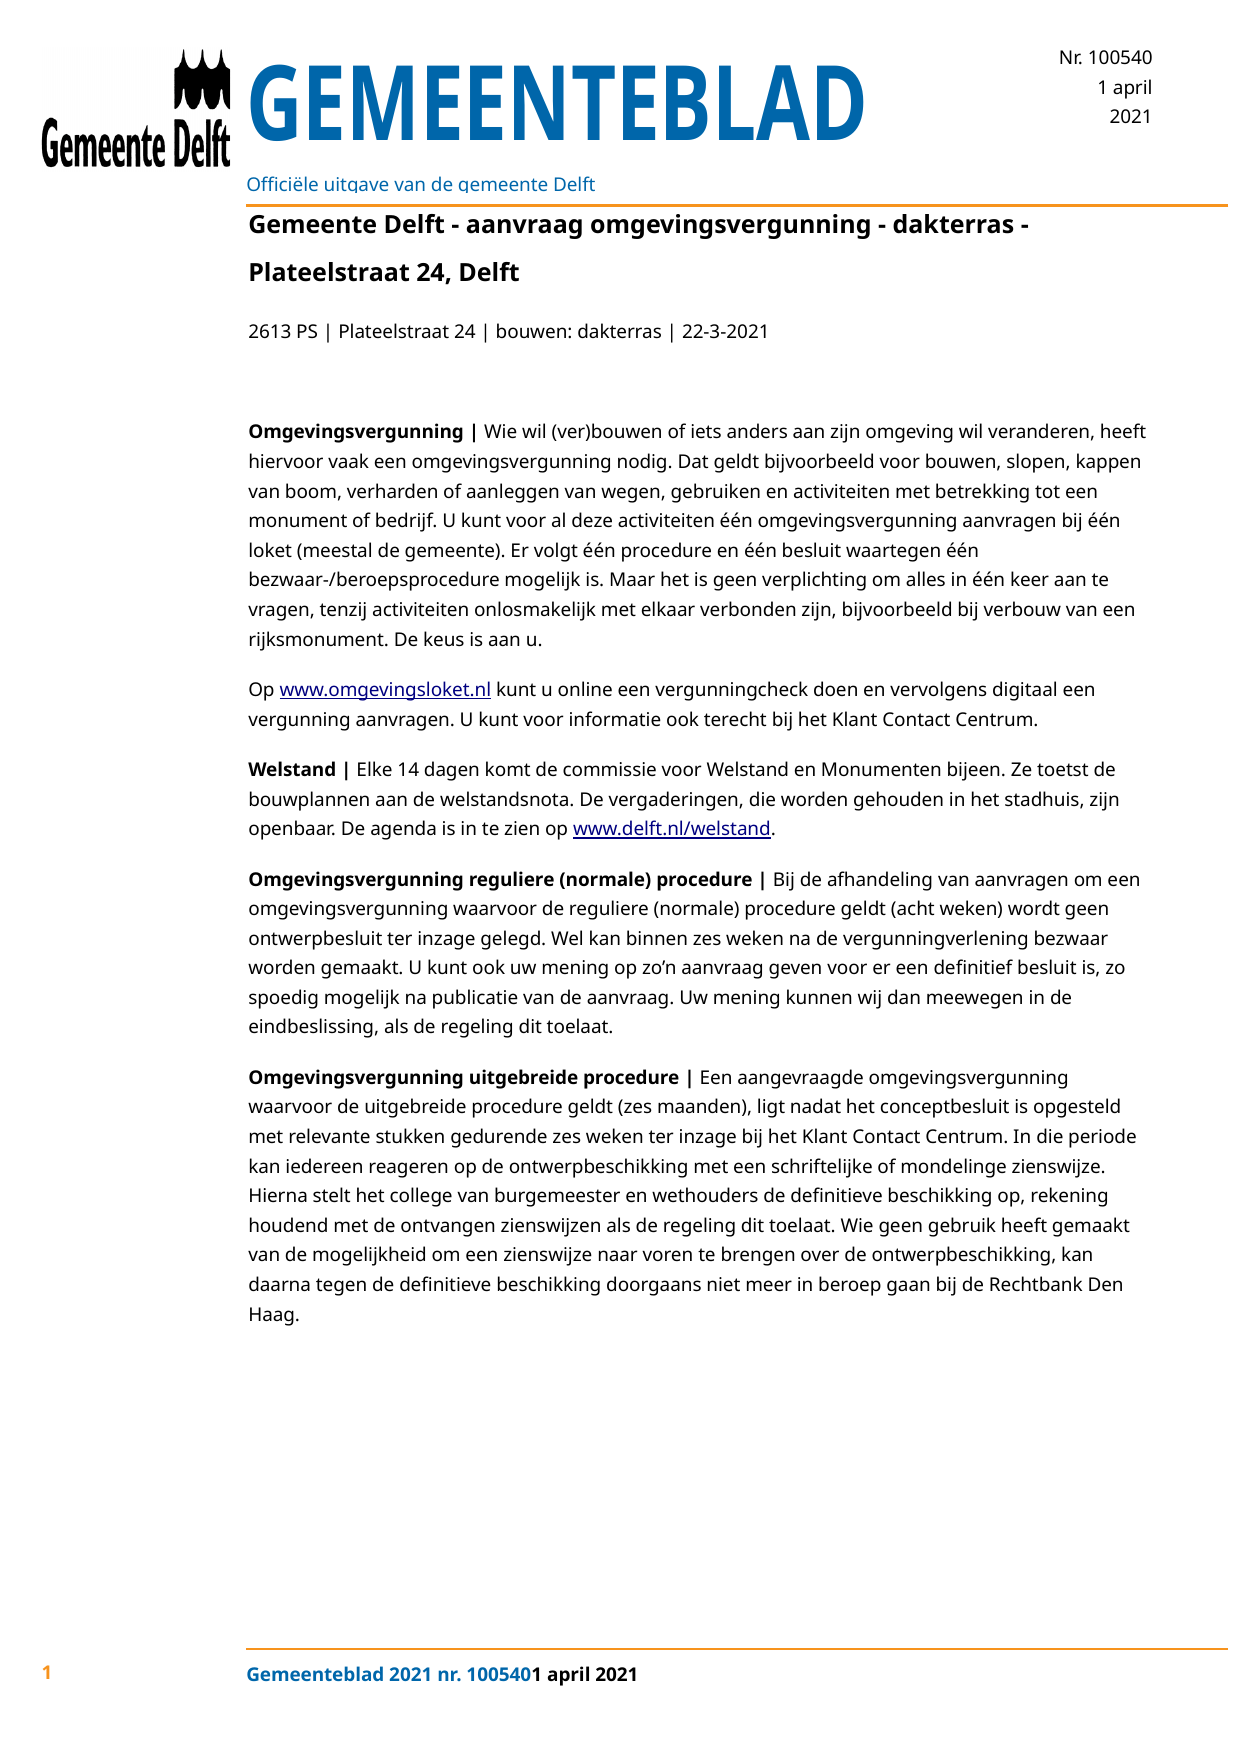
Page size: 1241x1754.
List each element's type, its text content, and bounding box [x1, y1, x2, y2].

text Omgevingsvergunning uitgebreide procedure | Een aangevraagde omgevingsvergunning waarvoor de uitgebreide procedure geldt (zes maanden), ligt nadat het conceptbesluit is opgesteld met relevante stukken gedurende zes weken ter inzage bij het Klant Contact Centrum. In die periode kan iedereen reageren op de ontwerpbeschikking met een schriftelijke of mondelinge zienswijze. Hierna stelt het college van burgemeester en wethouders de definitieve beschikking op, rekening houdend met de ontvangen zienswijzen als de regeling dit toelaat. Wie geen gebruik heeft gemaakt van de mogelijkheid om een zienswijze naar voren te brengen over de ontwerpbeschikking, kan daarna tegen de definitieve beschikking doorgaans niet meer in beroep gaan bij de Rechtbank Den Haag. [248, 1064, 1152, 1327]
picture [41, 47, 231, 172]
text Op www.omgevingsloket.nl kunt u online een vergunningcheck doen en vervolgens digitaal een vergunning aanvragen. U kunt voor informatie ook terecht bij het Klant Contact Centrum. [248, 676, 1152, 732]
text Omgevingsvergunning | Wie wil (ver)bouwen of iets anders aan zijn omgeving wil veranderen, heeft hiervoor vaak een omgevingsvergunning nodig. Dat geldt bijvoorbeeld voor bouwen, slopen, kappen van boom, verharden of aanleggen van wegen, gebruiken en activiteiten met betrekking tot een monument of bedrijf. U kunt voor al deze activiteiten één omgevingsvergunning aanvragen bij één loket (meestal de gemeente). Er volgt één procedure en één besluit waartegen één bezwaar-/beroepsprocedure mogelijk is. Maar het is geen verplichting om alles in één keer aan te vragen, tenzij activiteiten onlosmakelijk met elkaar verbonden zijn, bijvoorbeeld bij verbouw van een rijksmonument. De keus is aan u. [248, 419, 1152, 652]
text Omgevingsvergunning reguliere (normale) procedure | Bij de afhandeling van aanvragen om een omgevingsvergunning waarvoor de reguliere (normale) procedure geldt (acht weken) wordt geen ontwerpbesluit ter inzage gelegd. Wel kan binnen zes weken na de vergunningverlening bezwaar worden gemaakt. U kunt ook uw mening op zo’n aanvraag geven voor er een definitief besluit is, zo spoedig mogelijk na publicatie van de aanvraag. Uw mening kunnen wij dan meewegen in de eindbeslissing, als de regeling dit toelaat. [248, 866, 1152, 1039]
text 2613 PS | Plateelstraat 24 | bouwen: dakterras | 22-3-2021 [248, 318, 1152, 344]
text Welstand | Elke 14 dagen komt de commissie voor Welstand en Monumenten bijeen. Ze toetst de bouwplannen aan de welstandsnota. De vergaderingen, die worden gehouden in het stadhuis, zijn openbaar. De agenda is in te zien op www.delft.nl/welstand. [248, 756, 1152, 841]
text Gemeente Delft - aanvraag omgevingsvergunning - dakterras - Plateelstraat 24, Delft [248, 207, 1152, 288]
